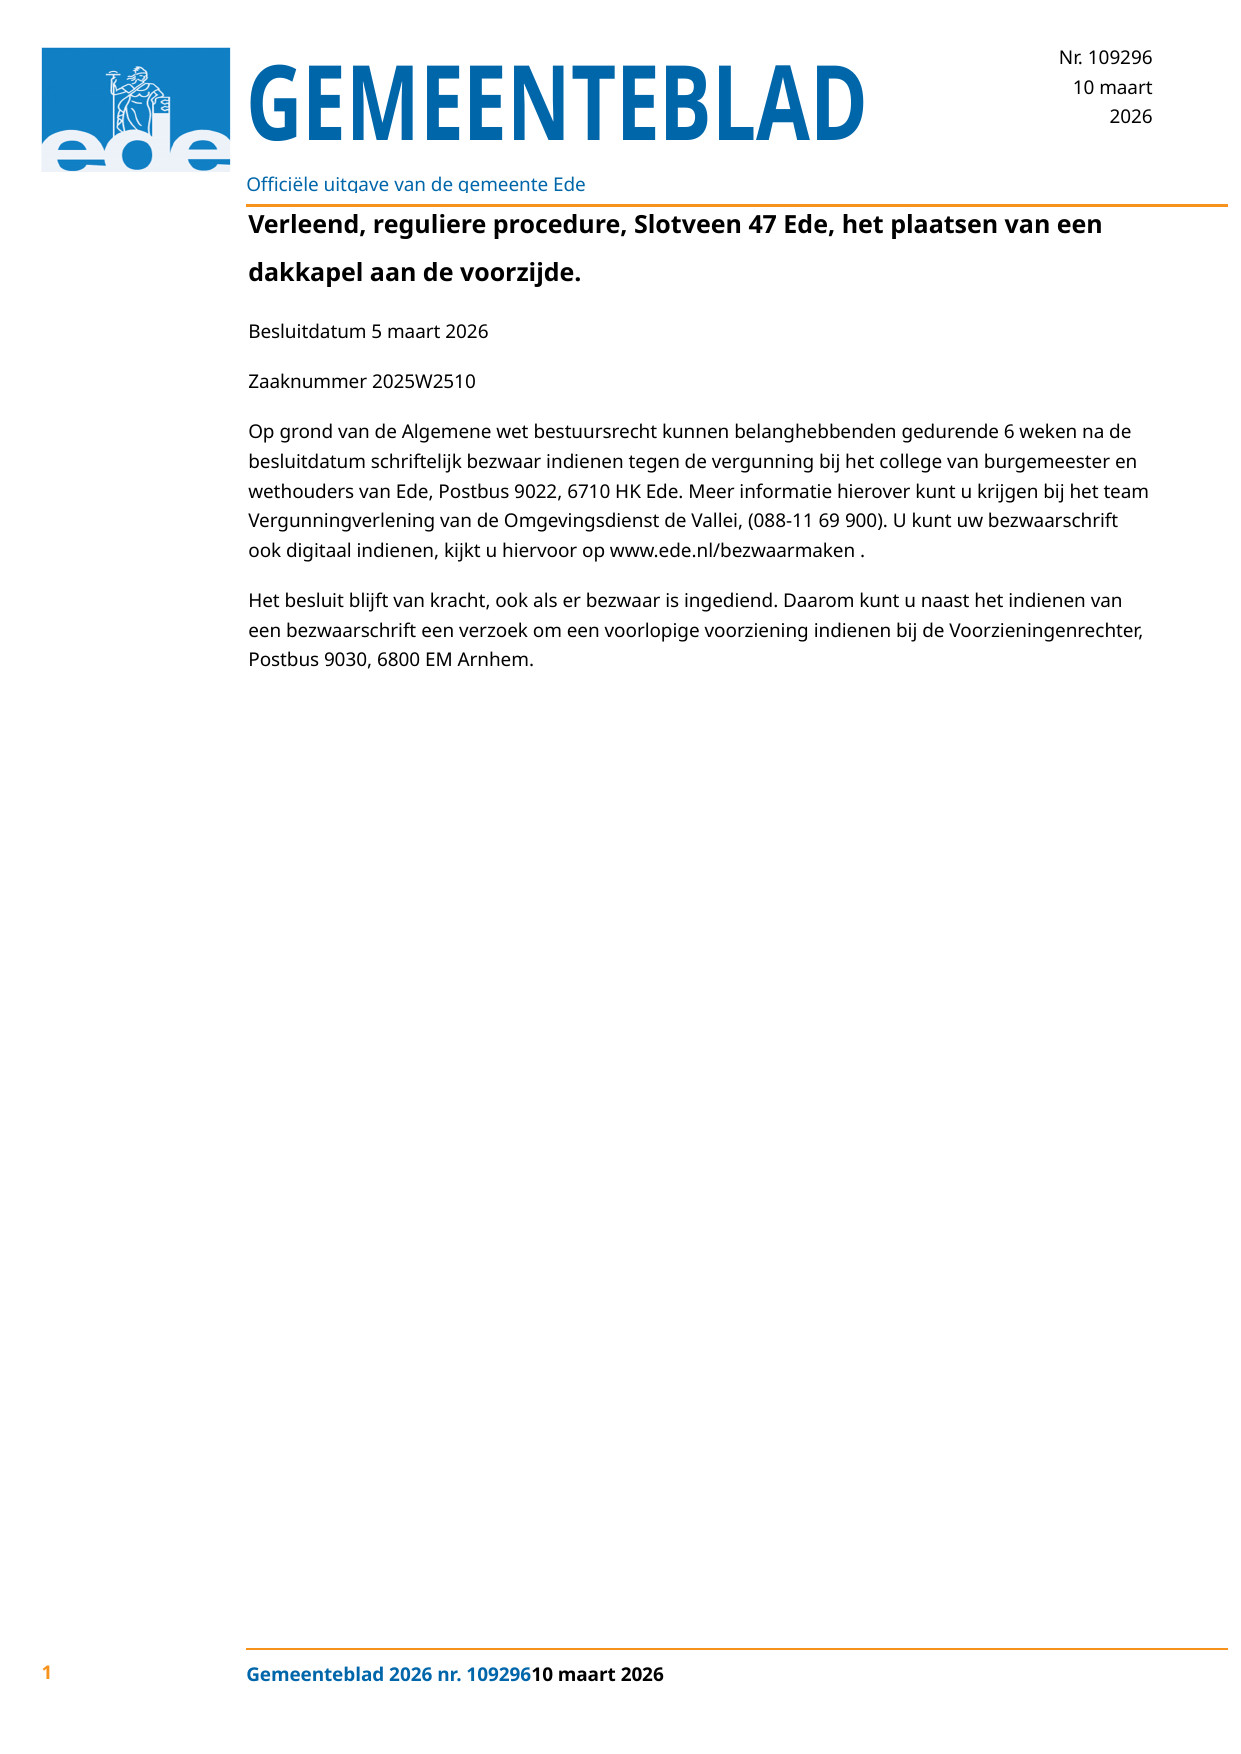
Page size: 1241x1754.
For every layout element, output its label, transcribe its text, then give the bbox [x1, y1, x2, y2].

picture [41, 47, 231, 172]
text Besluitdatum 5 maart 2026 [248, 318, 1152, 344]
text Op grond van de Algemene wet bestuursrecht kunnen belanghebbenden gedurende 6 weken na de besluitdatum schriftelijk bezwaar indienen tegen de vergunning bij het college van burgemeester en wethouders van Ede, Postbus 9022, 6710 HK Ede. Meer informatie hierover kunt u krijgen bij het team Vergunningverlening van de Omgevingsdienst de Vallei, (088-11 69 900). U kunt uw bezwaarschrift ook digitaal indienen, kijkt u hiervoor op www.ede.nl/bezwaarmaken . [248, 419, 1152, 563]
text Verleend, reguliere procedure, Slotveen 47 Ede, het plaatsen van een dakkapel aan de voorzijde. [248, 207, 1152, 288]
text Zaaknummer 2025W2510 [248, 368, 1152, 394]
text Het besluit blijft van kracht, ook als er bezwaar is ingediend. Daarom kunt u naast het indienen van een bezwaarschrift een verzoek om een voorlopige voorziening indienen bij de Voorzieningenrechter, Postbus 9030, 6800 EM Arnhem. [248, 587, 1152, 672]
